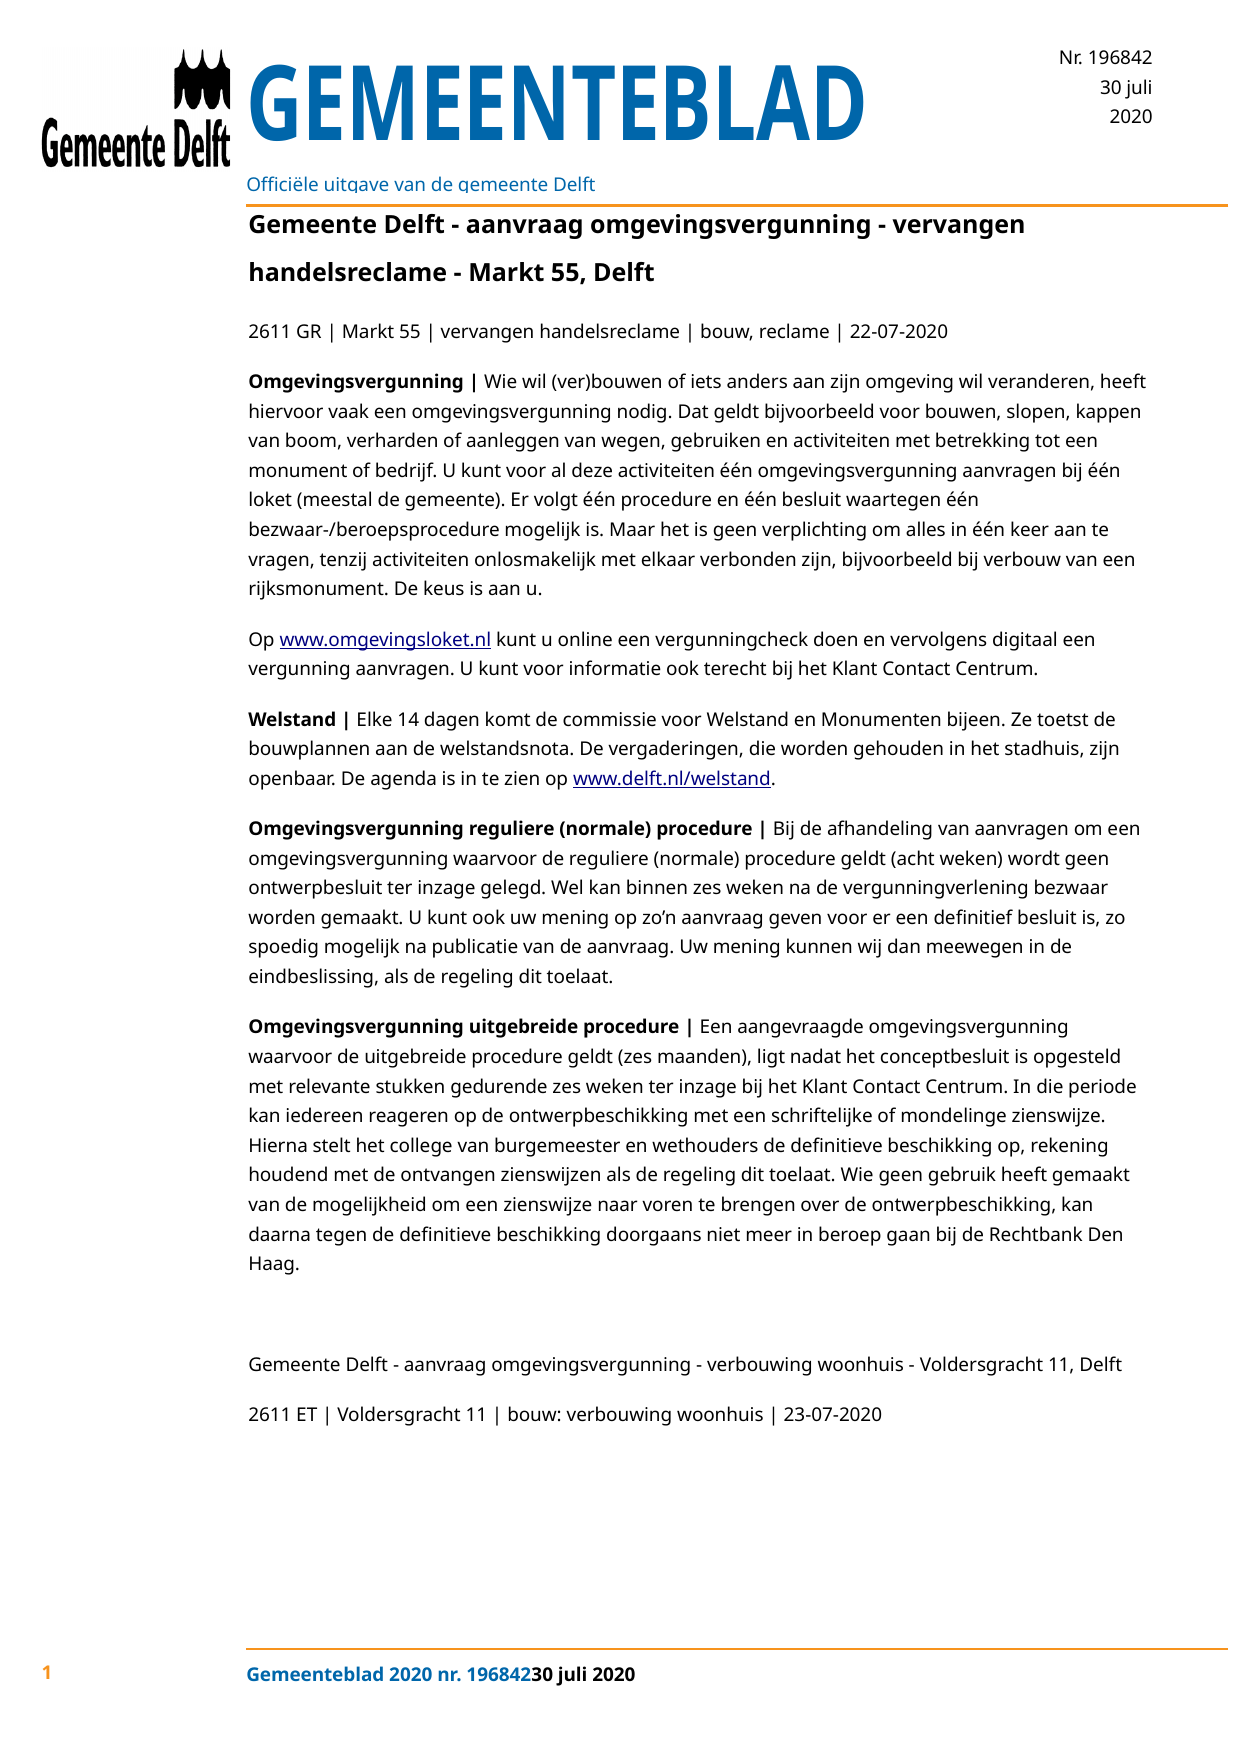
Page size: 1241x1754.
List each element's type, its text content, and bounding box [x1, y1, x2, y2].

text 2611 GR | Markt 55 | vervangen handelsreclame | bouw, reclame | 22-07-2020 [248, 318, 1152, 344]
text Omgevingsvergunning uitgebreide procedure | Een aangevraagde omgevingsvergunning waarvoor de uitgebreide procedure geldt (zes maanden), ligt nadat het conceptbesluit is opgesteld met relevante stukken gedurende zes weken ter inzage bij het Klant Contact Centrum. In die periode kan iedereen reageren op de ontwerpbeschikking met een schriftelijke of mondelinge zienswijze. Hierna stelt het college van burgemeester en wethouders de definitieve beschikking op, rekening houdend met de ontvangen zienswijzen als de regeling dit toelaat. Wie geen gebruik heeft gemaakt van de mogelijkheid om een zienswijze naar voren te brengen over de ontwerpbeschikking, kan daarna tegen de definitieve beschikking doorgaans niet meer in beroep gaan bij de Rechtbank Den Haag. [248, 1014, 1152, 1276]
text Gemeente Delft - aanvraag omgevingsvergunning - vervangen handelsreclame - Markt 55, Delft [248, 207, 1152, 288]
text Op www.omgevingsloket.nl kunt u online een vergunningcheck doen en vervolgens digitaal een vergunning aanvragen. U kunt voor informatie ook terecht bij het Klant Contact Centrum. [248, 626, 1152, 681]
picture [41, 47, 231, 172]
text 2611 ET | Voldersgracht 11 | bouw: verbouwing woonhuis | 23-07-2020 [248, 1402, 1152, 1427]
text Omgevingsvergunning | Wie wil (ver)bouwen of iets anders aan zijn omgeving wil veranderen, heeft hiervoor vaak een omgevingsvergunning nodig. Dat geldt bijvoorbeeld voor bouwen, slopen, kappen van boom, verharden of aanleggen van wegen, gebruiken en activiteiten met betrekking tot een monument of bedrijf. U kunt voor al deze activiteiten één omgevingsvergunning aanvragen bij één loket (meestal de gemeente). Er volgt één procedure en één besluit waartegen één bezwaar-/beroepsprocedure mogelijk is. Maar het is geen verplichting om alles in één keer aan te vragen, tenzij activiteiten onlosmakelijk met elkaar verbonden zijn, bijvoorbeeld bij verbouw van een rijksmonument. De keus is aan u. [248, 368, 1152, 601]
text Welstand | Elke 14 dagen komt de commissie voor Welstand en Monumenten bijeen. Ze toetst de bouwplannen aan de welstandsnota. De vergaderingen, die worden gehouden in het stadhuis, zijn openbaar. De agenda is in te zien op www.delft.nl/welstand. [248, 706, 1152, 791]
text Omgevingsvergunning reguliere (normale) procedure | Bij de afhandeling van aanvragen om een omgevingsvergunning waarvoor de reguliere (normale) procedure geldt (acht weken) wordt geen ontwerpbesluit ter inzage gelegd. Wel kan binnen zes weken na de vergunningverlening bezwaar worden gemaakt. U kunt ook uw mening op zo’n aanvraag geven voor er een definitief besluit is, zo spoedig mogelijk na publicatie van de aanvraag. Uw mening kunnen wij dan meewegen in de eindbeslissing, als de regeling dit toelaat. [248, 815, 1152, 989]
text Gemeente Delft - aanvraag omgevingsvergunning - verbouwing woonhuis - Voldersgracht 11, Delft [248, 1351, 1152, 1377]
